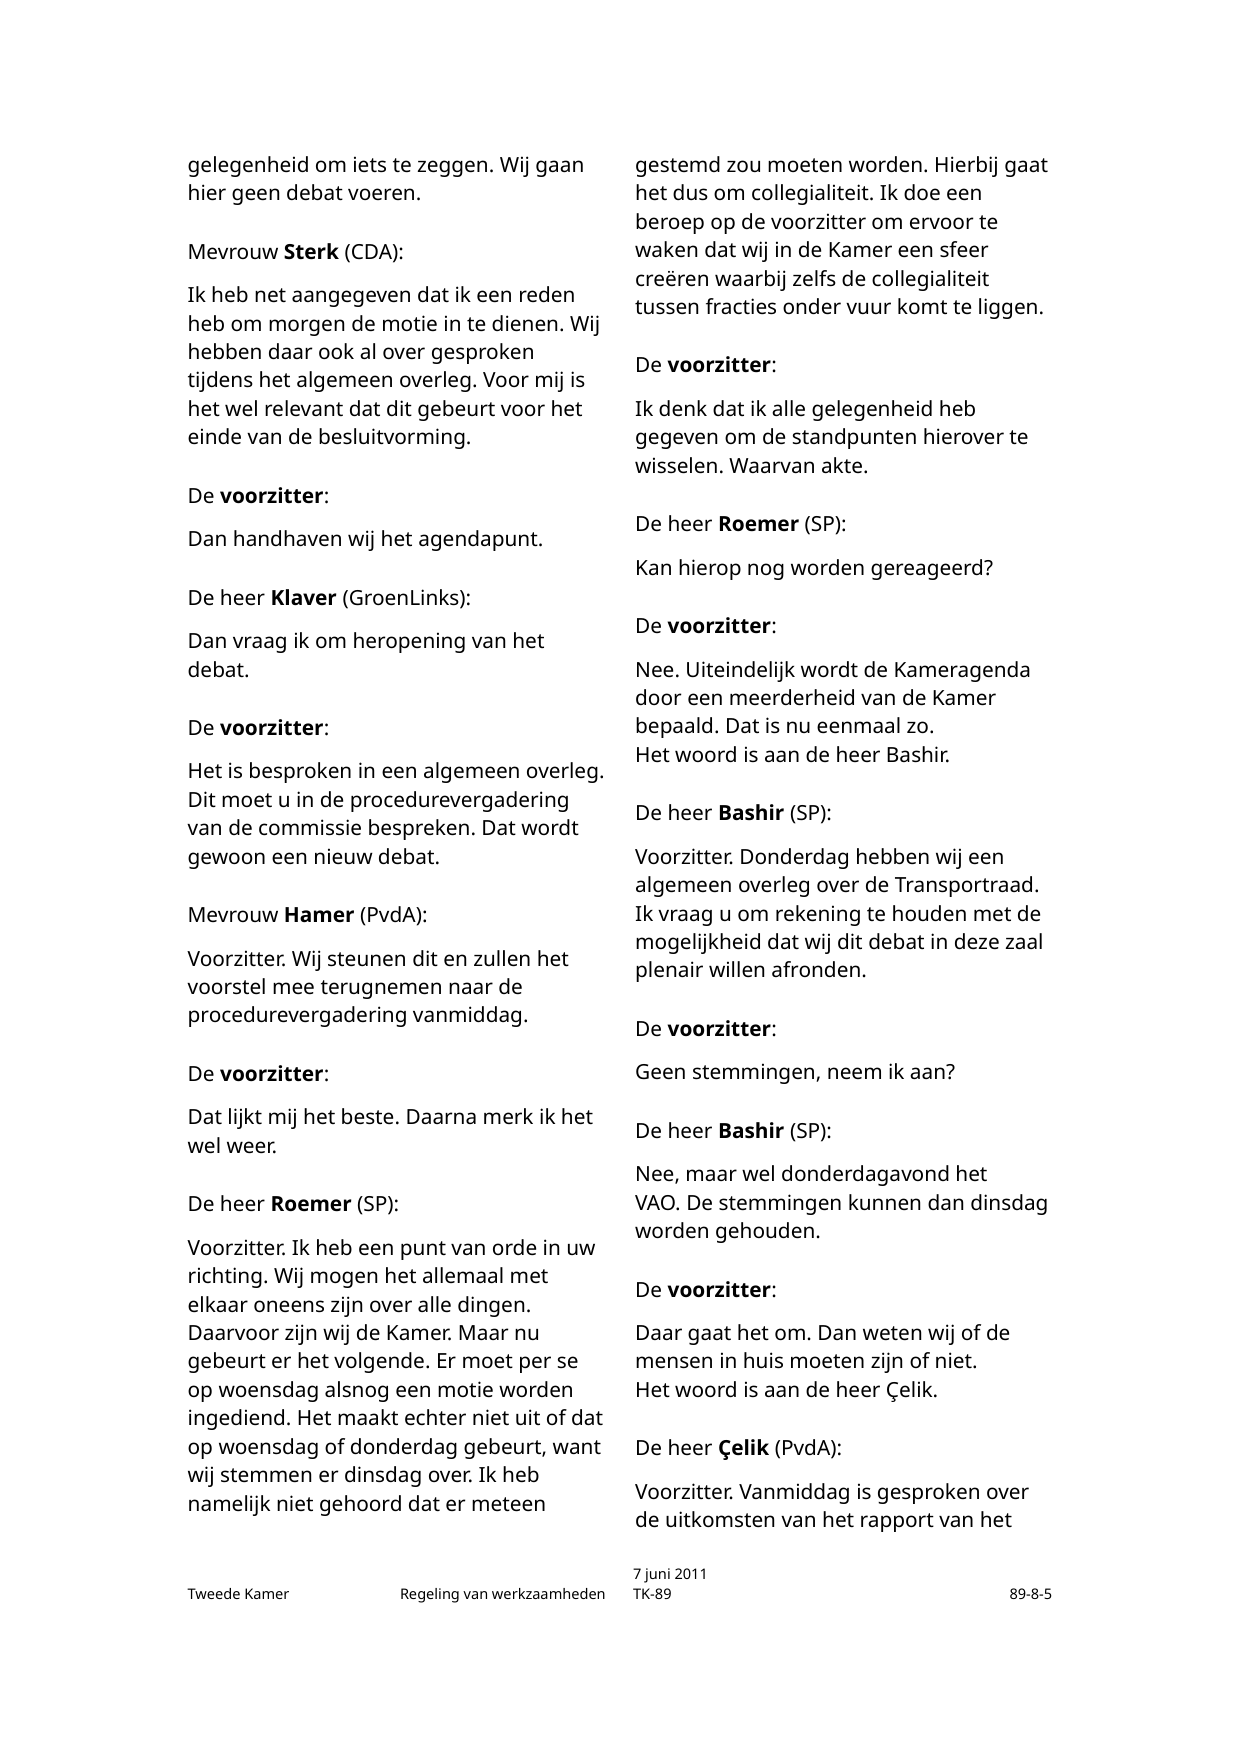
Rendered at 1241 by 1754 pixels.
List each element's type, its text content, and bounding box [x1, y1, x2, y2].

text Mevrouw Sterk (CDA): [187, 237, 605, 265]
text De heer Çelik (PvdA): [635, 1433, 1053, 1462]
text Dan handhaven wij het agendapunt. [187, 524, 605, 553]
text De voorzitter: [635, 611, 1053, 640]
text Voorzitter. Ik heb een punt van orde in uw richting. Wij mogen het allemaal met elkaar oneens zijn over alle dingen. Daarvoor zijn wij de Kamer. Maar nu gebeurt er het volgende. Er moet per se op woensdag alsnog een motie worden ingediend. Het maakt echter niet uit of dat op woensdag of donderdag gebeurt, want wij stemmen er dinsdag over. Ik heb namelijk niet gehoord dat er meteen [187, 1233, 605, 1517]
text Het woord is aan de heer Bashir. [635, 740, 1053, 768]
text De voorzitter: [187, 481, 605, 509]
text Ik heb net aangegeven dat ik een reden heb om morgen de motie in te dienen. Wij hebben daar ook al over gesproken tijdens het algemeen overleg. Voor mij is het wel relevant dat dit gebeurt voor het einde van de besluitvorming. [187, 280, 605, 451]
text Mevrouw Hamer (PvdA): [187, 900, 605, 929]
text Kan hierop nog worden gereageerd? [635, 553, 1053, 581]
text Het is besproken in een algemeen overleg. Dit moet u in de procedurevergadering van de commissie bespreken. Dat wordt gewoon een nieuw debat. [187, 757, 605, 870]
text Voorzitter. Vanmiddag is gesproken over de uitkomsten van het rapport van het [635, 1477, 1053, 1534]
text Nee. Uiteindelijk wordt de Kameragenda door een meerderheid van de Kamer bepaald. Dat is nu eenmaal zo. [635, 655, 1053, 740]
text Dan vraag ik om heropening van het debat. [187, 626, 605, 683]
text De voorzitter: [187, 713, 605, 742]
text De heer Klaver (GroenLinks): [187, 583, 605, 611]
text De heer Roemer (SP): [187, 1189, 605, 1218]
text De voorzitter: [635, 351, 1053, 379]
text De voorzitter: [187, 1059, 605, 1087]
text gelegenheid om iets te zeggen. Wij gaan hier geen debat voeren. [187, 150, 605, 207]
text Het woord is aan de heer Çelik. [635, 1375, 1053, 1403]
text Dat lijkt mij het beste. Daarna merk ik het wel weer. [187, 1102, 605, 1159]
text De voorzitter: [635, 1014, 1053, 1042]
text De heer Bashir (SP): [635, 1116, 1053, 1144]
text De voorzitter: [635, 1275, 1053, 1303]
text Daar gaat het om. Dan weten wij of de mensen in huis moeten zijn of niet. [635, 1318, 1053, 1375]
text gestemd zou moeten worden. Hierbij gaat het dus om collegialiteit. Ik doe een beroep op de voorzitter om ervoor te waken dat wij in de Kamer een sfeer creëren waarbij zelfs de collegialiteit tussen fracties onder vuur komt te liggen. [635, 150, 1053, 321]
text Geen stemmingen, neem ik aan? [635, 1057, 1053, 1086]
text De heer Bashir (SP): [635, 798, 1053, 827]
text De heer Roemer (SP): [635, 509, 1053, 538]
text Ik denk dat ik alle gelegenheid heb gegeven om de standpunten hierover te wisselen. Waarvan akte. [635, 394, 1053, 479]
text Voorzitter. Wij steunen dit en zullen het voorstel mee terugnemen naar de procedurevergadering vanmiddag. [187, 944, 605, 1029]
text Nee, maar wel donderdagavond het VAO. De stemmingen kunnen dan dinsdag worden gehouden. [635, 1159, 1053, 1245]
text Voorzitter. Donderdag hebben wij een algemeen overleg over de Transportraad. Ik vraag u om rekening te houden met de mogelijkheid dat wij dit debat in deze zaal plenair willen afronden. [635, 842, 1053, 984]
